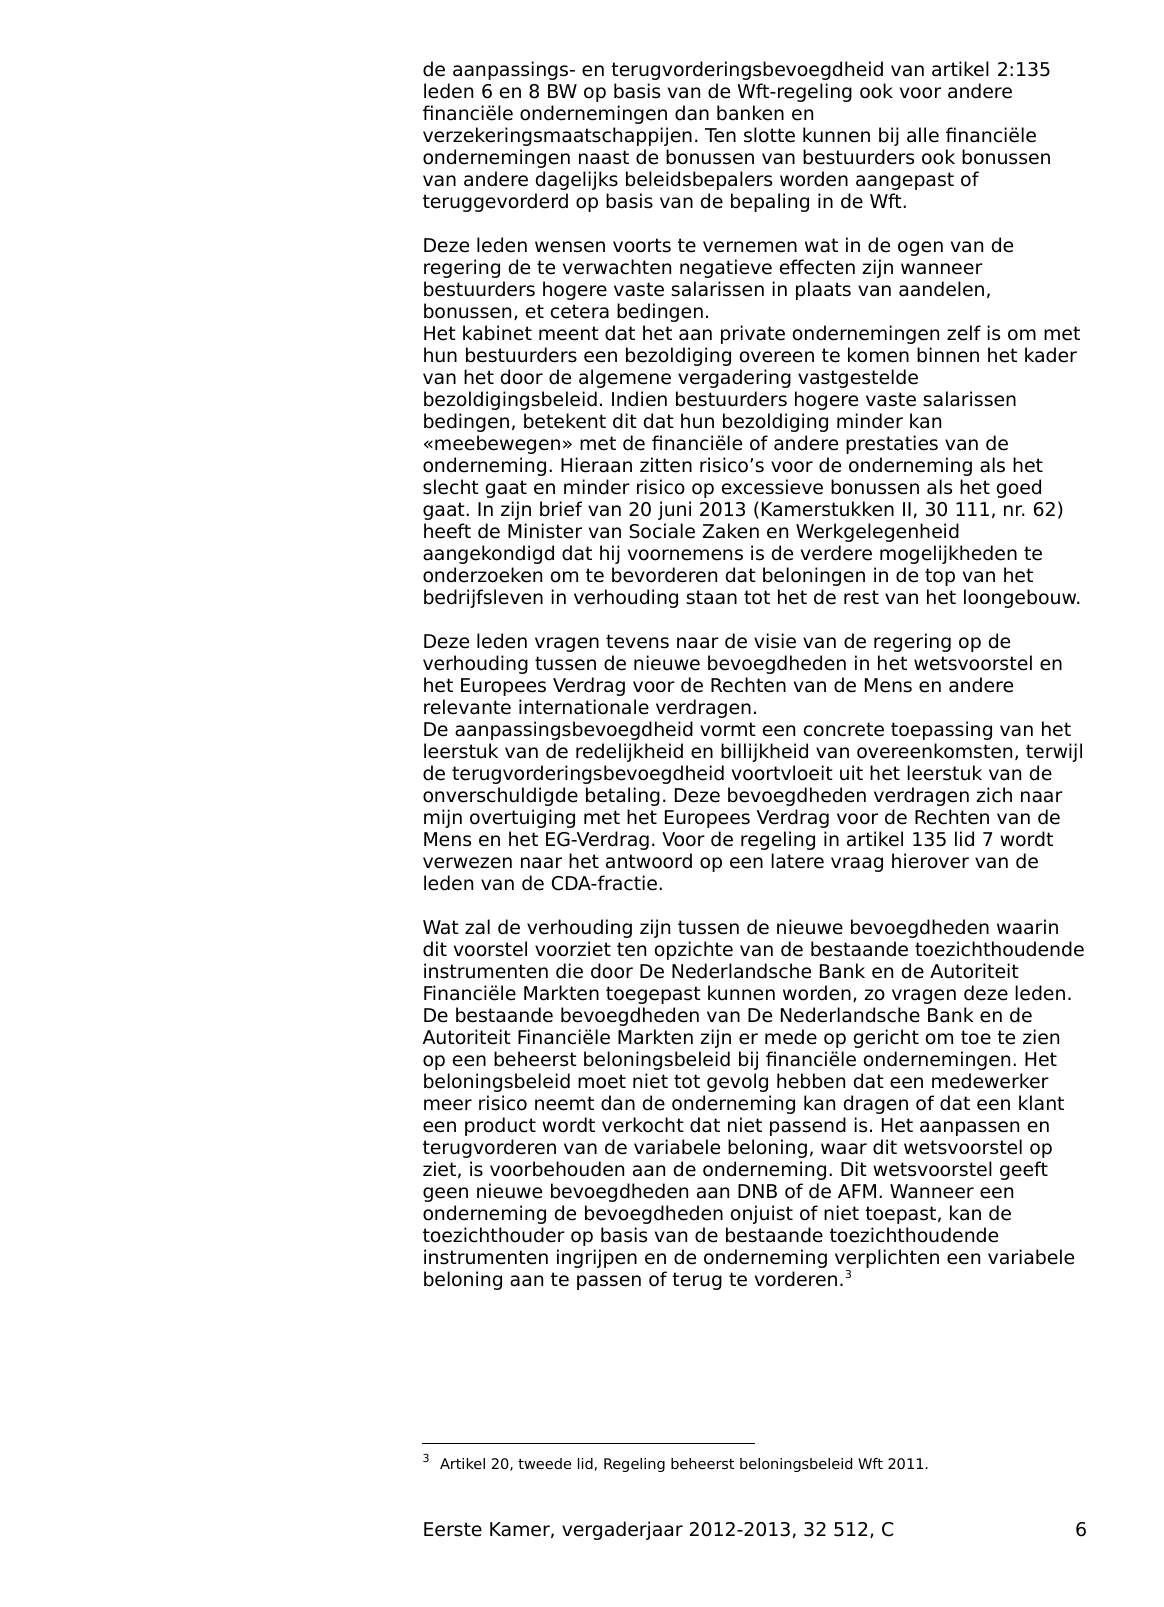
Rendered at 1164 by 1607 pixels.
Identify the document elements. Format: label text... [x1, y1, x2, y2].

text de aanpassings- en terugvorderingsbevoegdheid van artikel 2:135 leden 6 en 8 BW op basis van de Wft-regeling ook voor andere financiële ondernemingen dan banken en verzekeringsmaatschappijen. Ten slotte kunnen bij alle financiële ondernemingen naast de bonussen van bestuurders ook bonussen van andere dagelijks beleidsbepalers worden aangepast of teruggevorderd op basis van de bepaling in de Wft. [422, 59, 1087, 213]
text Wat zal de verhouding zijn tussen de nieuwe bevoegdheden waarin dit voorstel voorziet ten opzichte van de bestaande toezichthoudende instrumenten die door De Nederlandsche Bank en de Autoriteit Financiële Markten toegepast kunnen worden, zo vragen deze leden. [422, 917, 1087, 1005]
text Deze leden vragen tevens naar de visie van de regering op de verhouding tussen de nieuwe bevoegdheden in het wetsvoorstel en het Europees Verdrag voor de Rechten van de Mens en andere relevante internationale verdragen. [422, 631, 1087, 719]
text Artikel 20, tweede lid, Regeling beheerst beloningsbeleid Wft 2011. [422, 1452, 1087, 1474]
text Deze leden wensen voorts te vernemen wat in de ogen van de regering de te verwachten negatieve effecten zijn wanneer bestuurders hogere vaste salarissen in plaats van aandelen, bonussen, et cetera bedingen. [422, 235, 1087, 323]
text De bestaande bevoegdheden van De Nederlandsche Bank en de Autoriteit Financiële Markten zijn er mede op gericht om toe te zien op een beheerst beloningsbeleid bij financiële ondernemingen. Het beloningsbeleid moet niet tot gevolg hebben dat een medewerker meer risico neemt dan de onderneming kan dragen of dat een klant een product wordt verkocht dat niet passend is. Het aanpassen en terugvorderen van de variabele beloning, waar dit wetsvoorstel op ziet, is voorbehouden aan de onderneming. Dit wetsvoorstel geeft geen nieuwe bevoegdheden aan DNB of de AFM. Wanneer een onderneming de bevoegdheden onjuist of niet toepast, kan de toezichthouder op basis van de bestaande toezichthoudende instrumenten ingrijpen en de onderneming verplichten een variabele beloning aan te passen of terug te vorderen. [422, 1005, 1087, 1291]
text Het kabinet meent dat het aan private ondernemingen zelf is om met hun bestuurders een bezoldiging overeen te komen binnen het kader van het door de algemene vergadering vastgestelde bezoldigingsbeleid. Indien bestuurders hogere vaste salarissen bedingen, betekent dit dat hun bezoldiging minder kan «meebewegen» met de financiële of andere prestaties van de onderneming. Hieraan zitten risico’s voor de onderneming als het slecht gaat en minder risico op excessieve bonussen als het goed gaat. In zijn brief van 20 juni 2013 (Kamerstukken II, 30 111, nr. 62) heeft de Minister van Sociale Zaken en Werkgelegenheid aangekondigd dat hij voornemens is de verdere mogelijkheden te onderzoeken om te bevorderen dat beloningen in de top van het bedrijfsleven in verhouding staan tot het de rest van het loongebouw. [422, 323, 1087, 609]
text De aanpassingsbevoegdheid vormt een concrete toepassing van het leerstuk van de redelijkheid en billijkheid van overeenkomsten, terwijl de terugvorderingsbevoegdheid voortvloeit uit het leerstuk van de onverschuldigde betaling. Deze bevoegdheden verdragen zich naar mijn overtuiging met het Europees Verdrag voor de Rechten van de Mens en het EG-Verdrag. Voor de regeling in artikel 135 lid 7 wordt verwezen naar het antwoord op een latere vraag hierover van de leden van de CDA-fractie. [422, 719, 1087, 895]
